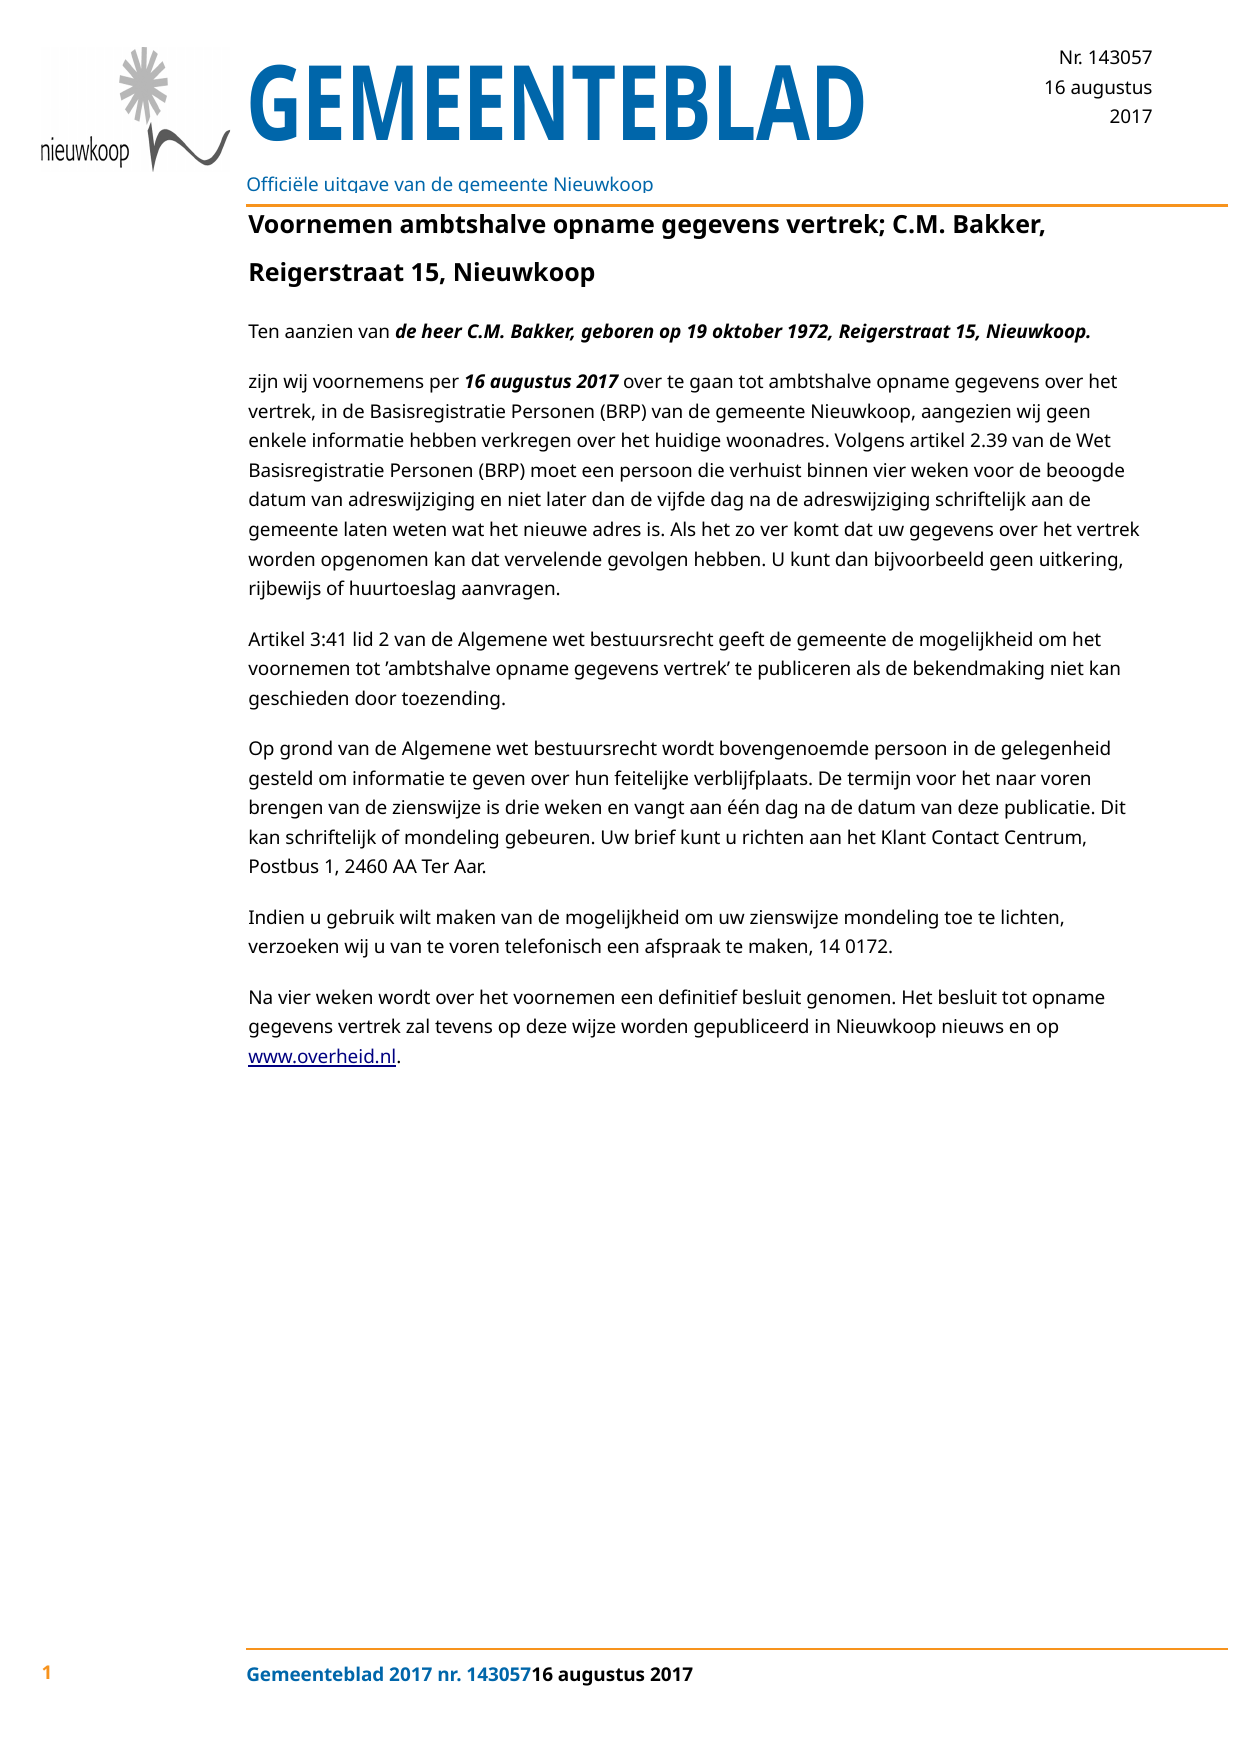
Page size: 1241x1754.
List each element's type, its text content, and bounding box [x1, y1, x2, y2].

picture [41, 47, 231, 172]
text Ten aanzien van de heer C.M. Bakker, geboren op 19 oktober 1972, Reigerstraat 15, Nieuwkoop. [248, 318, 1152, 344]
text Indien u gebruik wilt maken van de mogelijkheid om uw zienswijze mondeling toe te lichten, verzoeken wij u van te voren telefonisch een afspraak te maken, 14 0172. [248, 904, 1152, 959]
text Artikel 3:41 lid 2 van de Algemene wet bestuursrecht geeft de gemeente de mogelijkheid om het voornemen tot ’ambtshalve opname gegevens vertrek’ te publiceren als de bekendmaking niet kan geschieden door toezending. [248, 626, 1152, 711]
text Voornemen ambtshalve opname gegevens vertrek; C.M. Bakker, Reigerstraat 15, Nieuwkoop [248, 207, 1152, 288]
text Na vier weken wordt over het voornemen een definitief besluit genomen. Het besluit tot opname gegevens vertrek zal tevens op deze wijze worden gepubliceerd in Nieuwkoop nieuws en op www.overheid.nl. [248, 984, 1152, 1069]
text zijn wij voornemens per 16 augustus 2017 over te gaan tot ambtshalve opname gegevens over het vertrek, in de Basisregistratie Personen (BRP) van de gemeente Nieuwkoop, aangezien wij geen enkele informatie hebben verkregen over het huidige woonadres. Volgens artikel 2.39 van de Wet Basisregistratie Personen (BRP) moet een persoon die verhuist binnen vier weken voor de beoogde datum van adreswijziging en niet later dan de vijfde dag na de adreswijziging schriftelijk aan de gemeente laten weten wat het nieuwe adres is. Als het zo ver komt dat uw gegevens over het vertrek worden opgenomen kan dat vervelende gevolgen hebben. U kunt dan bijvoorbeeld geen uitkering, rijbewijs of huurtoeslag aanvragen. [248, 368, 1152, 601]
text Op grond van de Algemene wet bestuursrecht wordt bovengenoemde persoon in de gelegenheid gesteld om informatie te geven over hun feitelijke verblijfplaats. De termijn voor het naar voren brengen van de zienswijze is drie weken en vangt aan één dag na de datum van deze publicatie. Dit kan schriftelijk of mondeling gebeuren. Uw brief kunt u richten aan het Klant Contact Centrum, Postbus 1, 2460 AA Ter Aar. [248, 735, 1152, 879]
